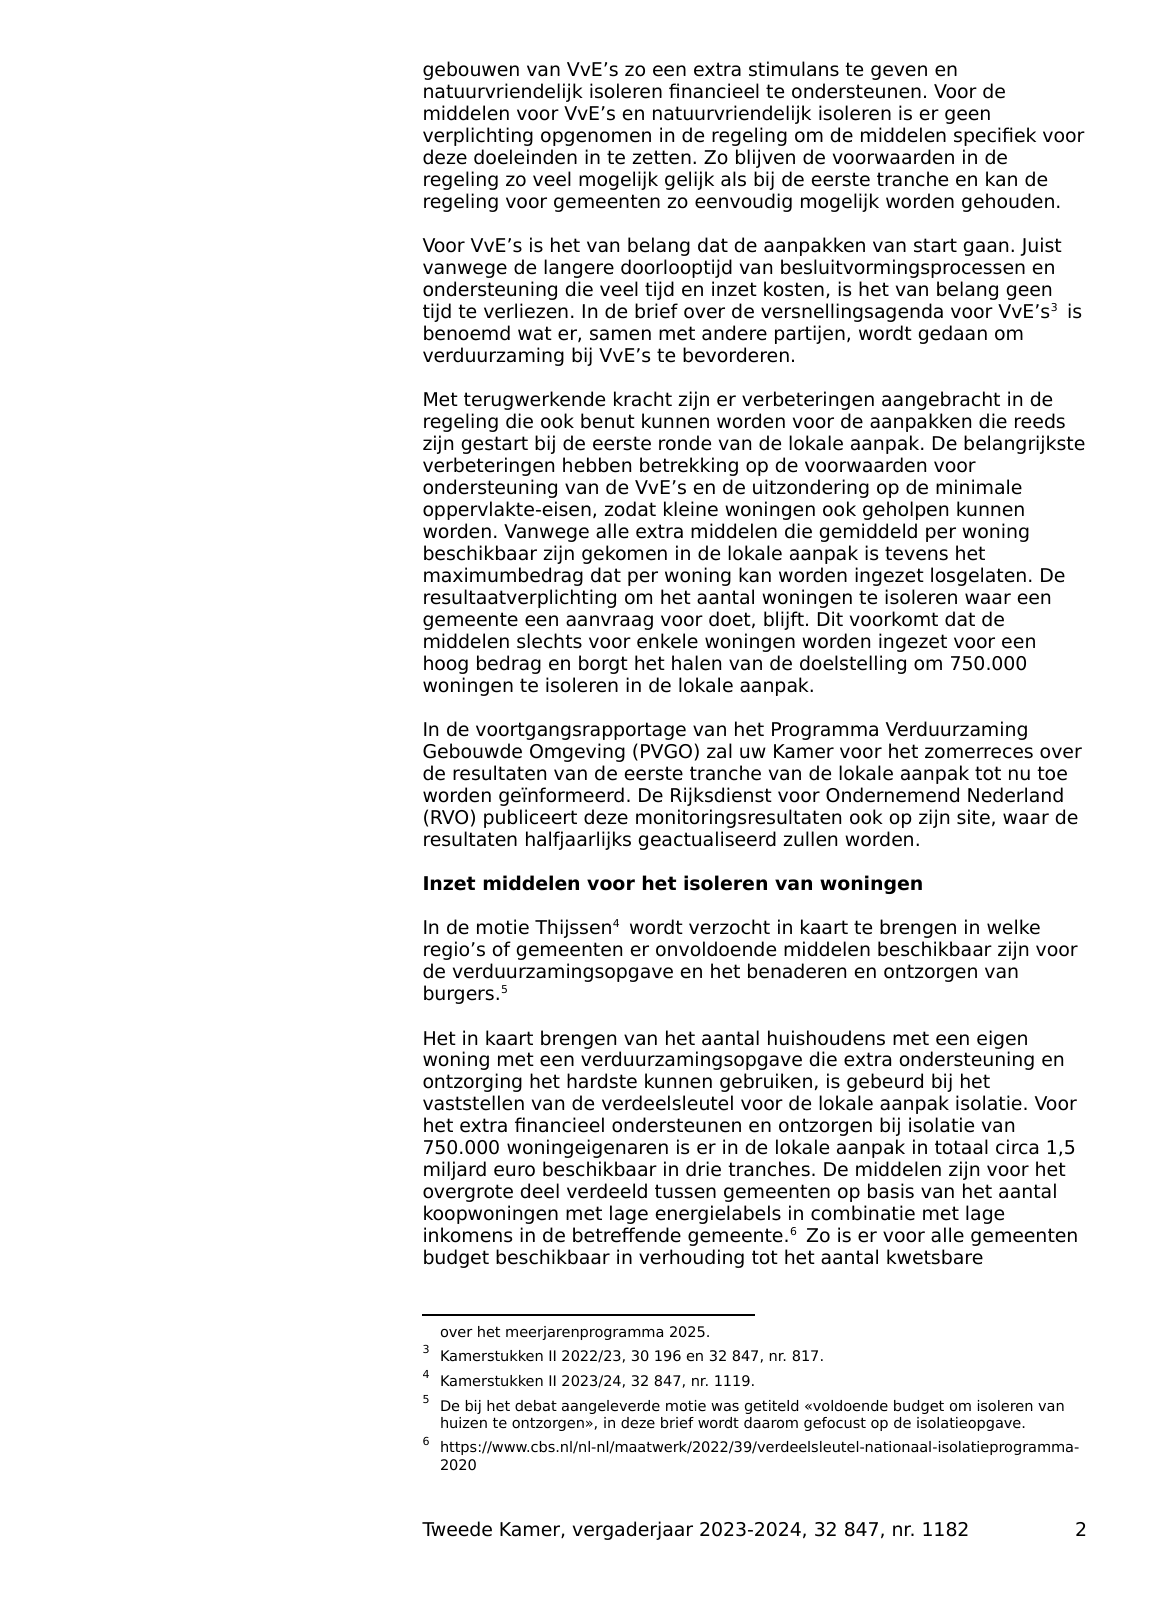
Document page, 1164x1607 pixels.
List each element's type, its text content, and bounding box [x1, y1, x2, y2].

text https://www.cbs.nl/nl-nl/maatwerk/2022/39/verdeelsleutel-nationaal-isolatieprogramma-2020 [422, 1435, 1087, 1474]
text In de motie Thijssen wordt verzocht in kaart te brengen in welke regio’s of gemeenten er onvoldoende middelen beschikbaar zijn voor de verduurzamingsopgave en het benaderen en ontzorgen van burgers. [422, 917, 1087, 1005]
text Voor VvE’s is het van belang dat de aanpakken van start gaan. Juist vanwege de langere doorlooptijd van besluitvormingsprocessen en ondersteuning die veel tijd en inzet kosten, is het van belang geen tijd te verliezen. In de brief over de versnellingsagenda voor VvE’s is benoemd wat er, samen met andere partijen, wordt gedaan om verduurzaming bij VvE’s te bevorderen. [422, 235, 1087, 367]
text De bij het debat aangeleverde motie was getiteld «voldoende budget om isoleren van huizen te ontzorgen», in deze brief wordt daarom gefocust op de isolatieopgave. [422, 1393, 1087, 1432]
text In de voortgangsrapportage van het Programma Verduurzaming Gebouwde Omgeving (PVGO) zal uw Kamer voor het zomerreces over de resultaten van de eerste tranche van de lokale aanpak tot nu toe worden geïnformeerd. De Rijksdienst voor Ondernemend Nederland (RVO) publiceert deze monitoringsresultaten ook op zijn site, waar de resultaten halfjaarlijks geactualiseerd zullen worden. [422, 719, 1087, 851]
text Kamerstukken II 2022/23, 30 196 en 32 847, nr. 817. [422, 1343, 1087, 1366]
text gebouwen van VvE’s zo een extra stimulans te geven en natuurvriendelijk isoleren financieel te ondersteunen. Voor de middelen voor VvE’s en natuurvriendelijk isoleren is er geen verplichting opgenomen in de regeling om de middelen specifiek voor deze doeleinden in te zetten. Zo blijven de voorwaarden in de regeling zo veel mogelijk gelijk als bij de eerste tranche en kan de regeling voor gemeenten zo eenvoudig mogelijk worden gehouden. [422, 59, 1087, 213]
text over het meerjarenprogramma 2025. [422, 1324, 1087, 1341]
text Kamerstukken II 2023/24, 32 847, nr. 1119. [422, 1368, 1087, 1391]
text Het in kaart brengen van het aantal huishoudens met een eigen woning met een verduurzamingsopgave die extra ondersteuning en ontzorging het hardste kunnen gebruiken, is gebeurd bij het vaststellen van de verdeelsleutel voor de lokale aanpak isolatie. Voor het extra financieel ondersteunen en ontzorgen bij isolatie van 750.000 woningeigenaren is er in de lokale aanpak in totaal circa 1,5 miljard euro beschikbaar in drie tranches. De middelen zijn voor het overgrote deel verdeeld tussen gemeenten op basis van het aantal koopwoningen met lage energielabels in combinatie met lage inkomens in de betreffende gemeente. Zo is er voor alle gemeenten budget beschikbaar in verhouding tot het aantal kwetsbare [422, 1027, 1087, 1269]
text Met terugwerkende kracht zijn er verbeteringen aangebracht in de regeling die ook benut kunnen worden voor de aanpakken die reeds zijn gestart bij de eerste ronde van de lokale aanpak. De belangrijkste verbeteringen hebben betrekking op de voorwaarden voor ondersteuning van de VvE’s en de uitzondering op de minimale oppervlakte-eisen, zodat kleine woningen ook geholpen kunnen worden. Vanwege alle extra middelen die gemiddeld per woning beschikbaar zijn gekomen in de lokale aanpak is tevens het maximumbedrag dat per woning kan worden ingezet losgelaten. De resultaatverplichting om het aantal woningen te isoleren waar een gemeente een aanvraag voor doet, blijft. Dit voorkomt dat de middelen slechts voor enkele woningen worden ingezet voor een hoog bedrag en borgt het halen van de doelstelling om 750.000 woningen te isoleren in de lokale aanpak. [422, 389, 1087, 697]
subtitle Inzet middelen voor het isoleren van woningen [422, 873, 1087, 895]
